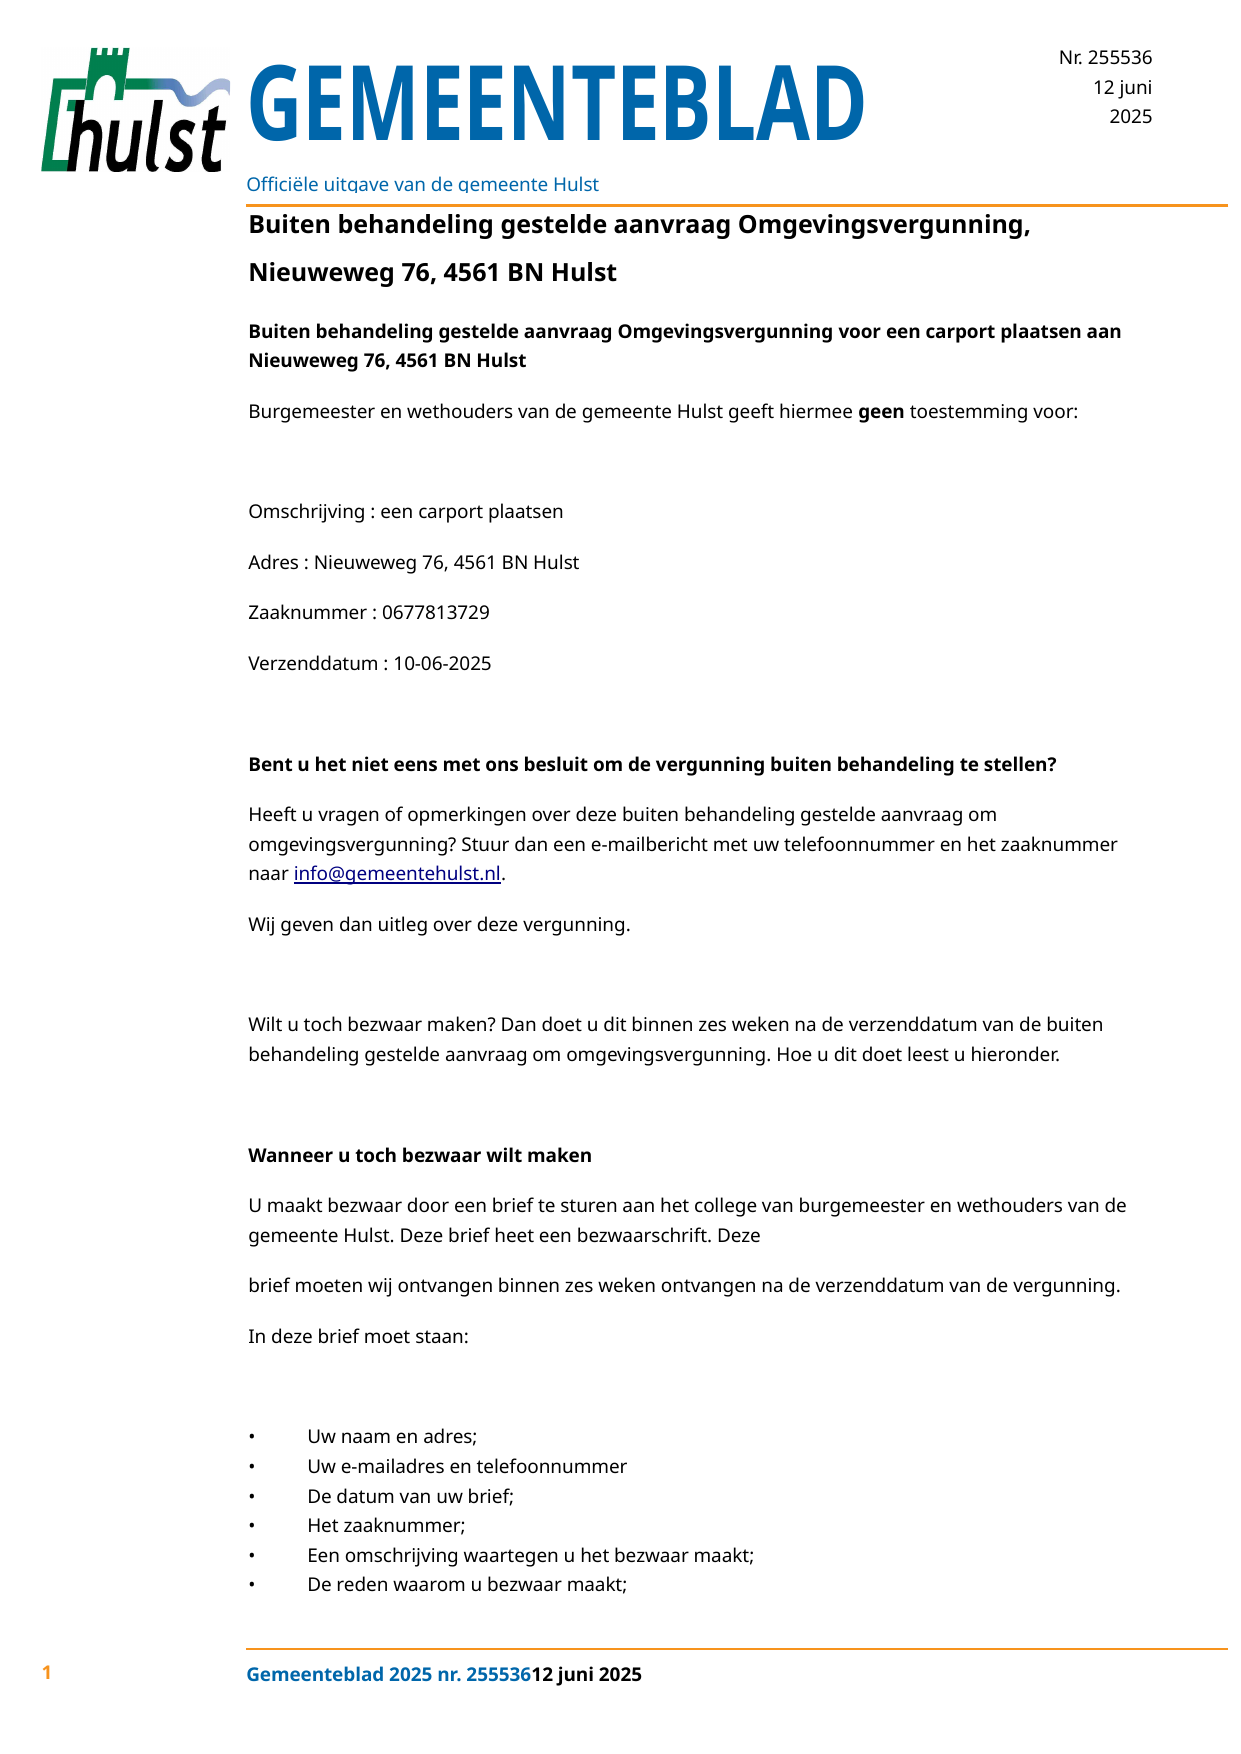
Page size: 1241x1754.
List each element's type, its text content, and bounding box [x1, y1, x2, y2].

text Burgemeester en wethouders van de gemeente Hulst geeft hiermee geen toestemming voor: [248, 398, 1152, 424]
text Omschrijving : een carport plaatsen [248, 499, 1152, 524]
text Wij geven dan uitleg over deze vergunning. [248, 911, 1152, 937]
text Heeft u vragen of opmerkingen over deze buiten behandeling gestelde aanvraag om omgevingsvergunning? Stuur dan een e-mailbericht met uw telefoonnummer en het zaaknummer naar info@gemeentehulst.nl. [248, 801, 1152, 886]
text Verzenddatum : 10-06-2025 [248, 650, 1152, 676]
list De reden waarom u bezwaar maakt; [248, 1572, 1152, 1597]
text Zaaknummer : 0677813729 [248, 599, 1152, 625]
text Adres : Nieuweweg 76, 4561 BN Hulst [248, 549, 1152, 575]
text Wilt u toch bezwaar maken? Dan doet u dit binnen zes weken na de verzenddatum van de buiten behandeling gestelde aanvraag om omgevingsvergunning. Hoe u dit doet leest u hieronder. [248, 1012, 1152, 1067]
text In deze brief moet staan: [248, 1323, 1152, 1349]
text brief moeten wij ontvangen binnen zes weken ontvangen na de verzenddatum van de vergunning. [248, 1272, 1152, 1298]
picture [41, 47, 231, 172]
text Bent u het niet eens met ons besluit om de vergunning buiten behandeling te stellen? [248, 751, 1152, 777]
list Het zaaknummer; [248, 1512, 1152, 1538]
list Uw naam en adres; [248, 1424, 1152, 1449]
text U maakt bezwaar door een brief te sturen aan het college van burgemeester en wethouders van de gemeente Hulst. Deze brief heet een bezwaarschrift. Deze [248, 1192, 1152, 1248]
text Buiten behandeling gestelde aanvraag Omgevingsvergunning voor een carport plaatsen aan Nieuweweg 76, 4561 BN Hulst [248, 318, 1152, 373]
text Buiten behandeling gestelde aanvraag Omgevingsvergunning, Nieuweweg 76, 4561 BN Hulst [248, 207, 1152, 288]
text Wanneer u toch bezwaar wilt maken [248, 1142, 1152, 1168]
list Een omschrijving waartegen u het bezwaar maakt; [248, 1542, 1152, 1568]
list Uw e-mailadres en telefoonnummer [248, 1453, 1152, 1479]
list De datum van uw brief; [248, 1483, 1152, 1509]
